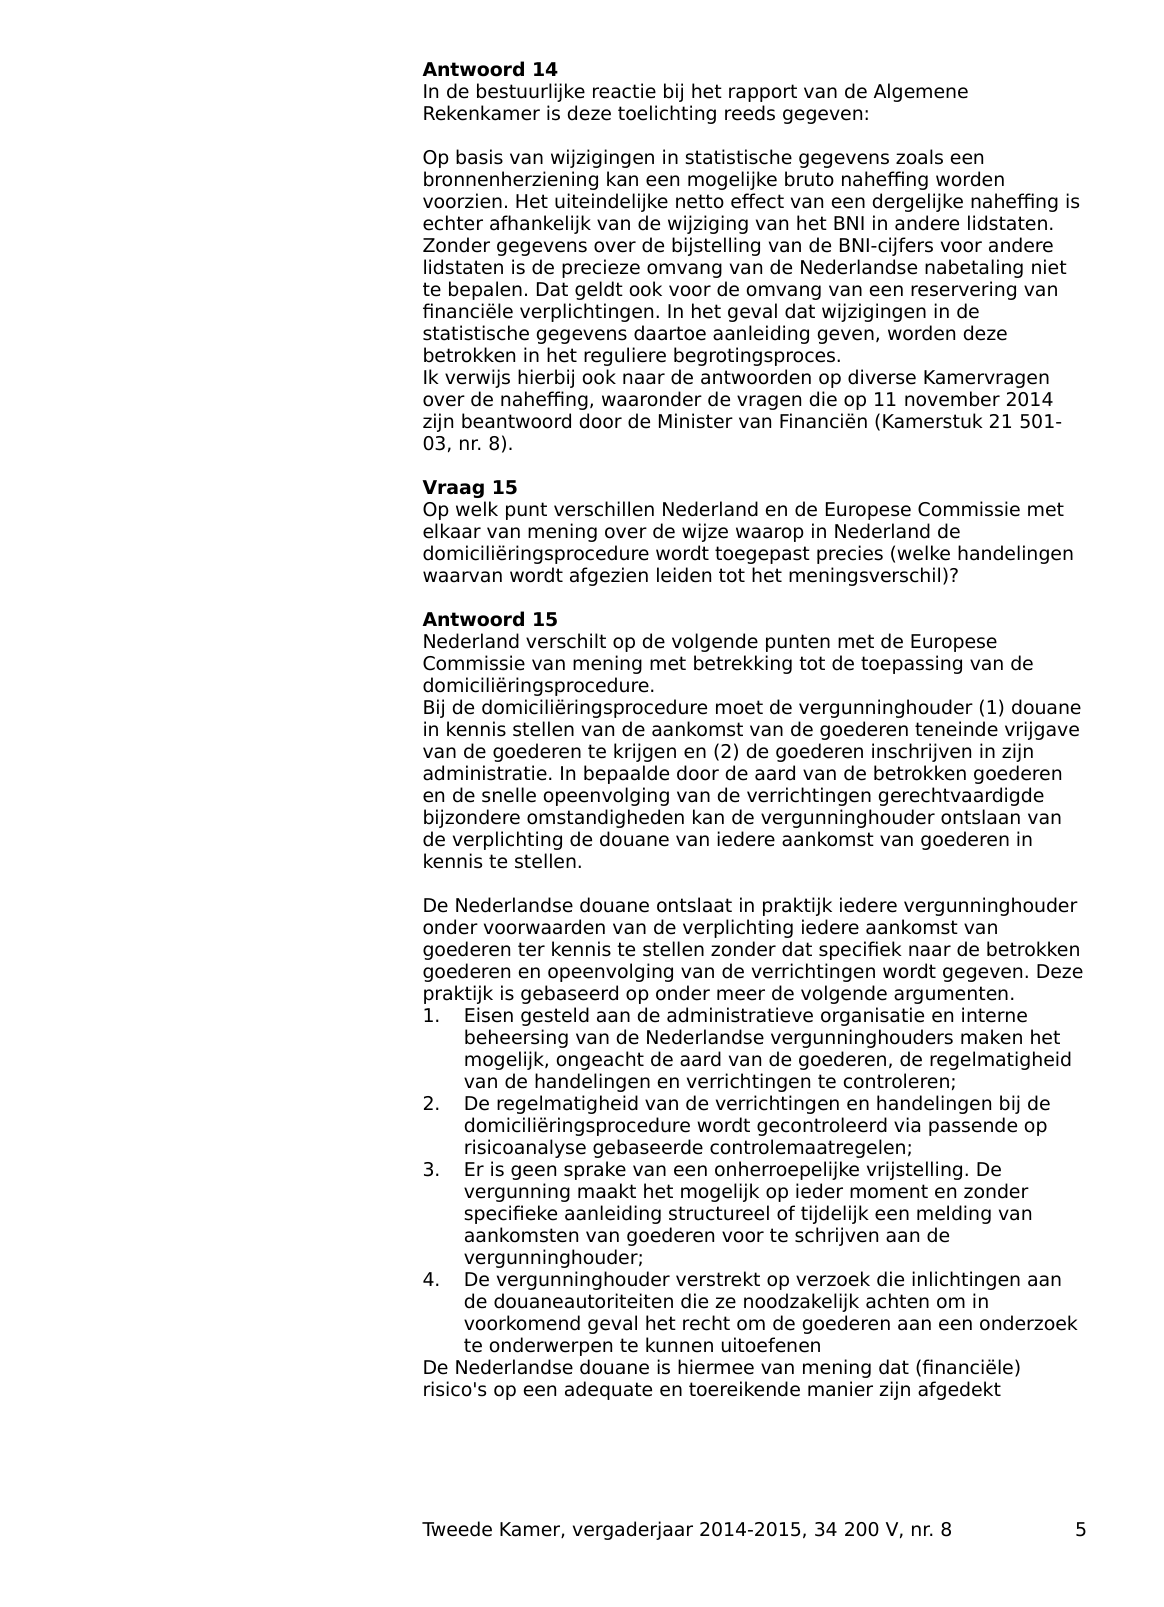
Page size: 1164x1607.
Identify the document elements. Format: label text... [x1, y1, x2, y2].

text Vraag 15 [422, 477, 1087, 499]
text Antwoord 14 [422, 59, 1087, 81]
text Op basis van wijzigingen in statistische gegevens zoals een bronnenherziening kan een mogelijke bruto naheffing worden voorzien. Het uiteindelijke netto effect van een dergelijke naheffing is echter afhankelijk van de wijziging van het BNI in andere lidstaten. Zonder gegevens over de bijstelling van de BNI-cijfers voor andere lidstaten is de precieze omvang van de Nederlandse nabetaling niet te bepalen. Dat geldt ook voor de omvang van een reservering van financiële verplichtingen. In het geval dat wijzigingen in de statistische gegevens daartoe aanleiding geven, worden deze betrokken in het reguliere begrotingsproces. [422, 147, 1087, 367]
text De Nederlandse douane ontslaat in praktijk iedere vergunninghouder onder voorwaarden van de verplichting iedere aankomst van goederen ter kennis te stellen zonder dat specifiek naar de betrokken goederen en opeenvolging van de verrichtingen wordt gegeven. Deze praktijk is gebaseerd op onder meer de volgende argumenten. [422, 895, 1087, 1005]
text Op welk punt verschillen Nederland en de Europese Commissie met elkaar van mening over de wijze waarop in Nederland de domiciliëringsprocedure wordt toegepast precies (welke handelingen waarvan wordt afgezien leiden tot het meningsverschil)? [422, 499, 1087, 587]
text 4. De vergunninghouder verstrekt op verzoek die inlichtingen aan de douaneautoriteiten die ze noodzakelijk achten om in voorkomend geval het recht om de goederen aan een onderzoek te onderwerpen te kunnen uitoefenen [422, 1269, 1087, 1357]
text 2. De regelmatigheid van de verrichtingen en handelingen bij de domiciliëringsprocedure wordt gecontroleerd via passende op risicoanalyse gebaseerde controlemaatregelen; [422, 1093, 1087, 1159]
text De Nederlandse douane is hiermee van mening dat (financiële) risico's op een adequate en toereikende manier zijn afgedekt [422, 1357, 1087, 1401]
text Antwoord 15 [422, 609, 1087, 631]
text 3. Er is geen sprake van een onherroepelijke vrijstelling. De vergunning maakt het mogelijk op ieder moment en zonder specifieke aanleiding structureel of tijdelijk een melding van aankomsten van goederen voor te schrijven aan de vergunninghouder; [422, 1159, 1087, 1269]
text In de bestuurlijke reactie bij het rapport van de Algemene Rekenkamer is deze toelichting reeds gegeven: [422, 81, 1087, 125]
text Nederland verschilt op de volgende punten met de Europese Commissie van mening met betrekking tot de toepassing van de domiciliëringsprocedure. [422, 631, 1087, 697]
text Bij de domiciliëringsprocedure moet de vergunninghouder (1) douane in kennis stellen van de aankomst van de goederen teneinde vrijgave van de goederen te krijgen en (2) de goederen inschrijven in zijn administratie. In bepaalde door de aard van de betrokken goederen en de snelle opeenvolging van de verrichtingen gerechtvaardigde bijzondere omstandigheden kan de vergunninghouder ontslaan van de verplichting de douane van iedere aankomst van goederen in kennis te stellen. [422, 697, 1087, 873]
text Ik verwijs hierbij ook naar de antwoorden op diverse Kamervragen over de naheffing, waaronder de vragen die op 11 november 2014 zijn beantwoord door de Minister van Financiën (Kamerstuk 21 501-03, nr. 8). [422, 367, 1087, 455]
text 1. Eisen gesteld aan de administratieve organisatie en interne beheersing van de Nederlandse vergunninghouders maken het mogelijk, ongeacht de aard van de goederen, de regelmatigheid van de handelingen en verrichtingen te controleren; [422, 1005, 1087, 1093]
